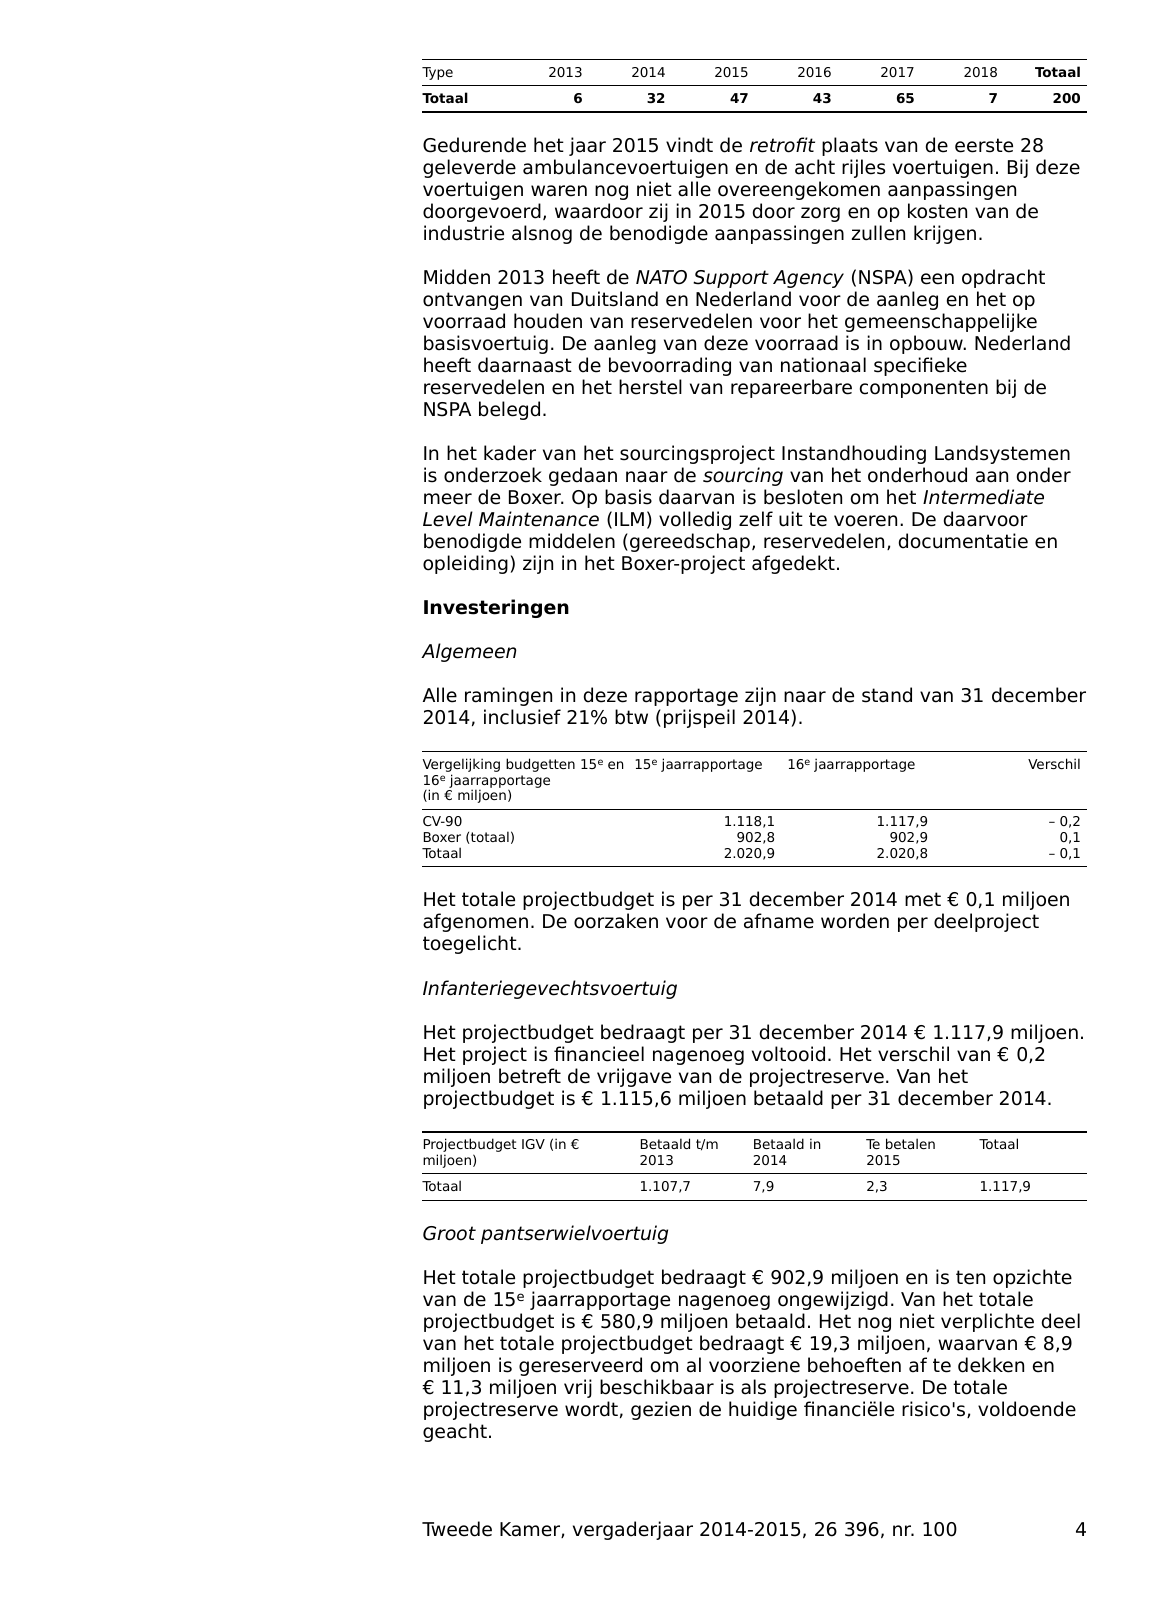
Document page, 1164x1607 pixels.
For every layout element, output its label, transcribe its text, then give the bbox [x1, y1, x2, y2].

text Alle ramingen in deze rapportage zijn naar de stand van 31 december 2014, inclusief 21% btw (prijspeil 2014). [422, 685, 1087, 729]
text Het projectbudget bedraagt per 31 december 2014 € 1.117,9 miljoen. Het project is financieel nagenoeg voltooid. Het verschil van € 0,2 miljoen betreft de vrijgave van de projectreserve. Van het projectbudget is € 1.115,6 miljoen betaald per 31 december 2014. [422, 1022, 1087, 1109]
table_cell 32 [588, 86, 671, 111]
table_header 16e jaarrapportage [781, 752, 934, 808]
subtitle Algemeen [422, 641, 1087, 663]
text Gedurende het jaar 2015 vindt de retrofit plaats van de eerste 28 geleverde ambulancevoertuigen en de acht rijles voertuigen. Bij deze voertuigen waren nog niet alle overeengekomen aanpassingen doorgevoerd, waardoor zij in 2015 door zorg en op kosten van de industrie alsnog de benodigde aanpassingen zullen krijgen. [422, 134, 1087, 244]
table_cell 1.118,1 [628, 810, 781, 830]
table_cell 902,9 [781, 830, 934, 846]
table_cell 2.020,9 [628, 846, 781, 866]
text Midden 2013 heeft de NATO Support Agency (NSPA) een opdracht ontvangen van Duitsland en Nederland voor de aanleg en het op voorraad houden van reservedelen voor het gemeenschappelijke basisvoertuig. De aanleg van deze voorraad is in opbouw. Nederland heeft daarnaast de bevoorrading van nationaal specifieke reservedelen en het herstel van repareerbare componenten bij de NSPA belegd. [422, 267, 1087, 421]
text Het totale projectbudget bedraagt € 902,9 miljoen en is ten opzichte van de 15e jaarrapportage nagenoeg ongewijzigd. Van het totale projectbudget is € 580,9 miljoen betaald. Het nog niet verplichte deel van het totale projectbudget bedraagt € 19,3 miljoen, waarvan € 8,9 miljoen is gereserveerd om al voorziene behoeften af te dekken en € 11,3 miljoen vrij beschikbaar is als projectreserve. De totale projectreserve wordt, gezien de huidige financiële risico's, voldoende geacht. [422, 1267, 1087, 1443]
table_header Betaald in 2014 [747, 1133, 860, 1173]
table_cell Boxer (totaal) [422, 830, 628, 846]
table_cell Totaal [422, 1174, 633, 1199]
table_cell – 0,1 [934, 846, 1087, 866]
text In het kader van het sourcingsproject Instandhouding Landsystemen is onderzoek gedaan naar de sourcing van het onderhoud aan onder meer de Boxer. Op basis daarvan is besloten om het Intermediate Level Maintenance (ILM) volledig zelf uit te voeren. De daarvoor benodigde middelen (gereedschap, reservedelen, documentatie en opleiding) zijn in het Boxer-project afgedekt. [422, 443, 1087, 574]
table_cell Totaal [422, 846, 628, 866]
table_cell CV-90 [422, 810, 628, 830]
text Het totale projectbudget is per 31 december 2014 met € 0,1 miljoen afgenomen. De oorzaken voor de afname worden per deelproject toegelicht. [422, 889, 1087, 955]
table_cell 65 [838, 86, 920, 111]
table_cell 6 [505, 86, 588, 111]
table_cell 1.117,9 [781, 810, 934, 830]
subtitle Investeringen [422, 597, 1087, 619]
table_cell 7,9 [747, 1174, 860, 1199]
table_header Totaal [973, 1133, 1087, 1173]
subtitle Groot pantserwielvoertuig [422, 1223, 1087, 1245]
table_cell 1.107,7 [634, 1174, 747, 1199]
table_cell 902,8 [628, 830, 781, 846]
table_header Vergelijking budgetten 15e en 16e jaarrapportage (in € miljoen) [422, 752, 628, 808]
table_header 2016 [754, 60, 837, 85]
table_header 15e jaarrapportage [628, 752, 781, 808]
table_header Betaald t/m 2013 [634, 1133, 747, 1173]
subtitle Infanteriegevechtsvoertuig [422, 977, 1087, 999]
table_header 2018 [920, 60, 1003, 85]
table_cell 2,3 [860, 1174, 973, 1199]
table_header 2015 [671, 60, 754, 85]
table_cell Totaal [422, 86, 505, 111]
table_cell 47 [671, 86, 754, 111]
table_header 2014 [588, 60, 671, 85]
table_header 2013 [505, 60, 588, 85]
table_cell 43 [754, 86, 837, 111]
table_header Te betalen 2015 [860, 1133, 973, 1173]
table_header Verschil [934, 752, 1087, 808]
table_cell 2.020,8 [781, 846, 934, 866]
table_header Projectbudget IGV (in € miljoen) [422, 1133, 633, 1173]
table_header Totaal [1004, 60, 1087, 85]
table_cell – 0,2 [934, 810, 1087, 830]
table_header Type [422, 60, 505, 85]
table_cell 1.117,9 [973, 1174, 1087, 1199]
table_cell 7 [920, 86, 1003, 111]
table_cell 200 [1004, 86, 1087, 111]
table_header 2017 [838, 60, 920, 85]
table_cell 0,1 [934, 830, 1087, 846]
